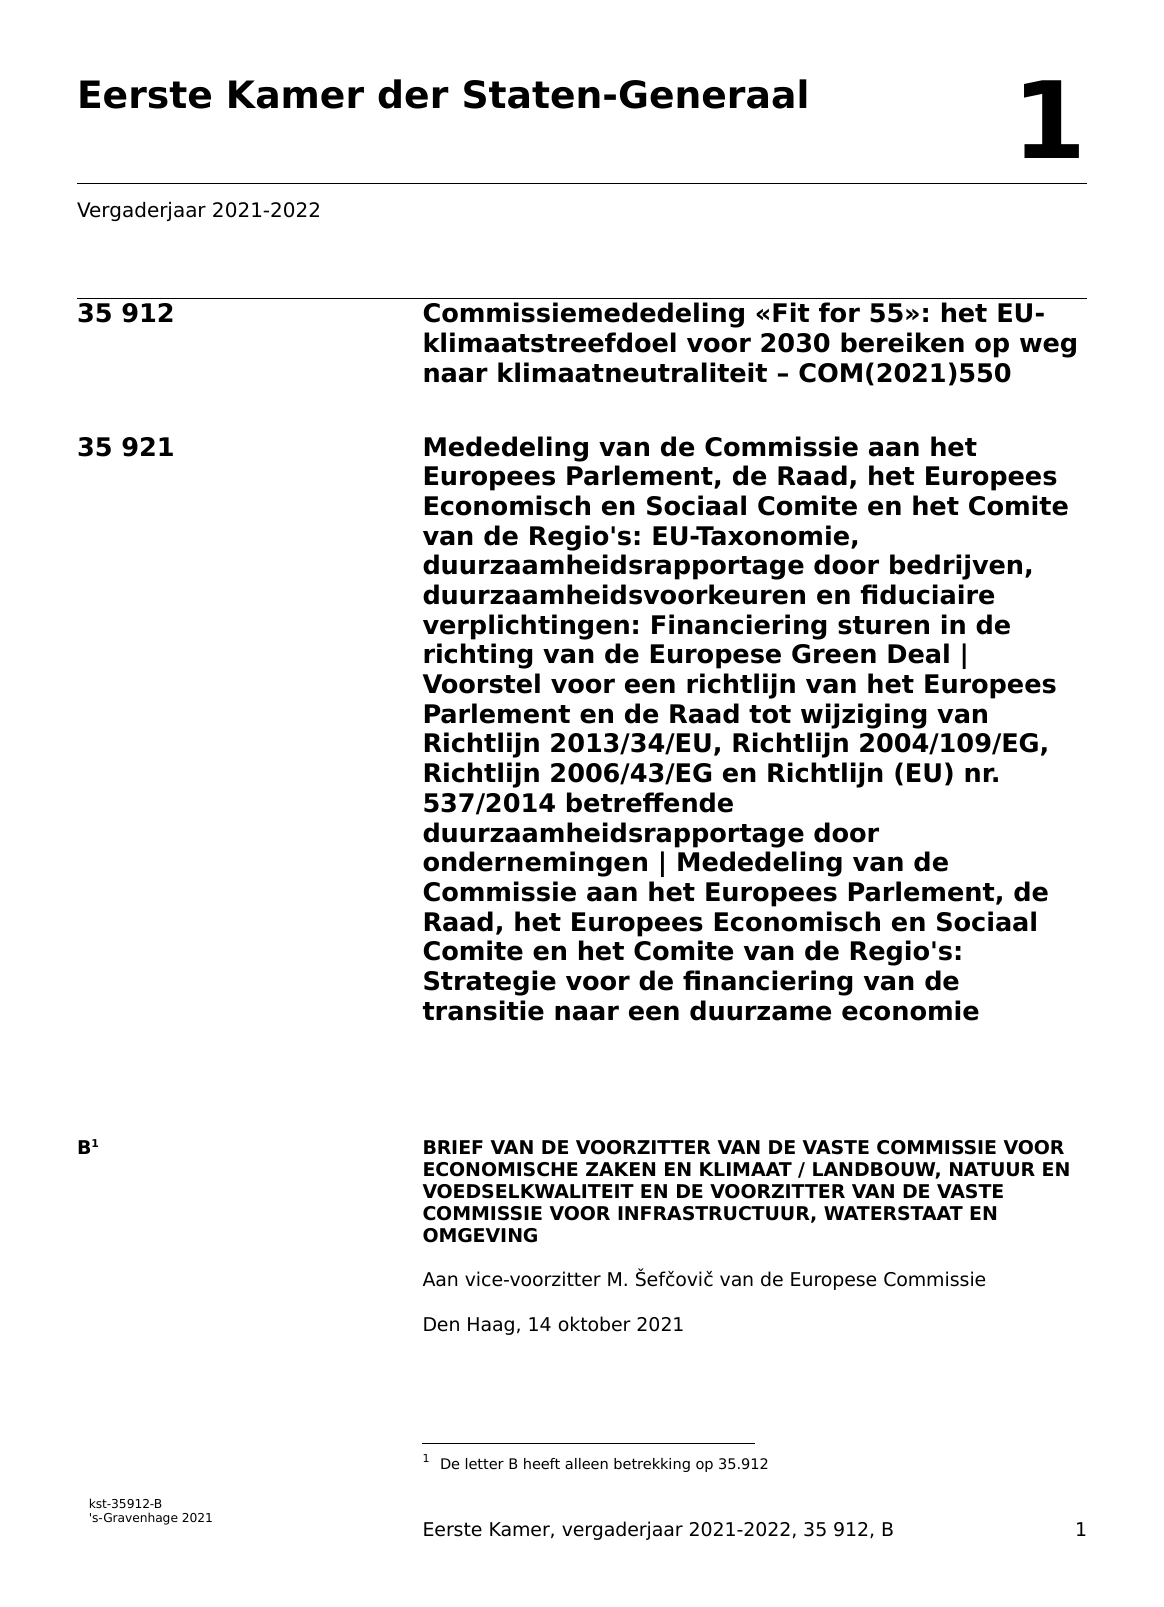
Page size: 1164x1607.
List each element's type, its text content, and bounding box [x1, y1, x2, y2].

subtitle B BRIEF VAN DE VOORZITTER VAN DE VASTE COMMISSIE VOOR ECONOMISCHE ZAKEN EN KLIMAAT / LANDBOUW, NATUUR EN VOEDSELKWALITEIT EN DE VOORZITTER VAN DE VASTE COMMISSIE VOOR INFRASTRUCTUUR, WATERSTAAT EN OMGEVING [77, 1137, 1087, 1247]
subtitle 35 921 Mededeling van de Commissie aan het Europees Parlement, de Raad, het Europees Economisch en Sociaal Comite en het Comite van de Regio's: EU-Taxonomie, duurzaamheidsrapportage door bedrijven, duurzaamheidsvoorkeuren en fiduciaire verplichtingen: Financiering sturen in de richting van de Europese Green Deal | Voorstel voor een richtlijn van het Europees Parlement en de Raad tot wijziging van Richtlijn 2013/34/EU, Richtlijn 2004/109/EG, Richtlijn 2006/43/EG en Richtlijn (EU) nr. 537/2014 betreffende duurzaamheidsrapportage door ondernemingen | Mededeling van de Commissie aan het Europees Parlement, de Raad, het Europees Economisch en Sociaal Comite en het Comite van de Regio's: Strategie voor de financiering van de transitie naar een duurzame economie [77, 432, 1087, 1026]
text Den Haag, 14 oktober 2021 [422, 1313, 1087, 1335]
text 's-Gravenhage 2021 [88, 1511, 323, 1525]
table_header Eerste Kamer der Staten-Generaal [77, 59, 886, 183]
text Aan vice-voorzitter M. Šefčovič van de Europese Commissie [422, 1269, 1087, 1291]
table_cell Vergaderjaar 2021-2022 [77, 184, 1087, 298]
text De letter B heeft alleen betrekking op 35.912 [422, 1452, 1087, 1474]
subtitle 35 912 Commissiemededeling «Fit for 55»: het EU-klimaatstreefdoel voor 2030 bereiken op weg naar klimaatneutraliteit – COM(2021)550 [77, 299, 1087, 388]
text kst-35912-B [88, 1497, 323, 1511]
table_header 1 [886, 59, 1087, 183]
